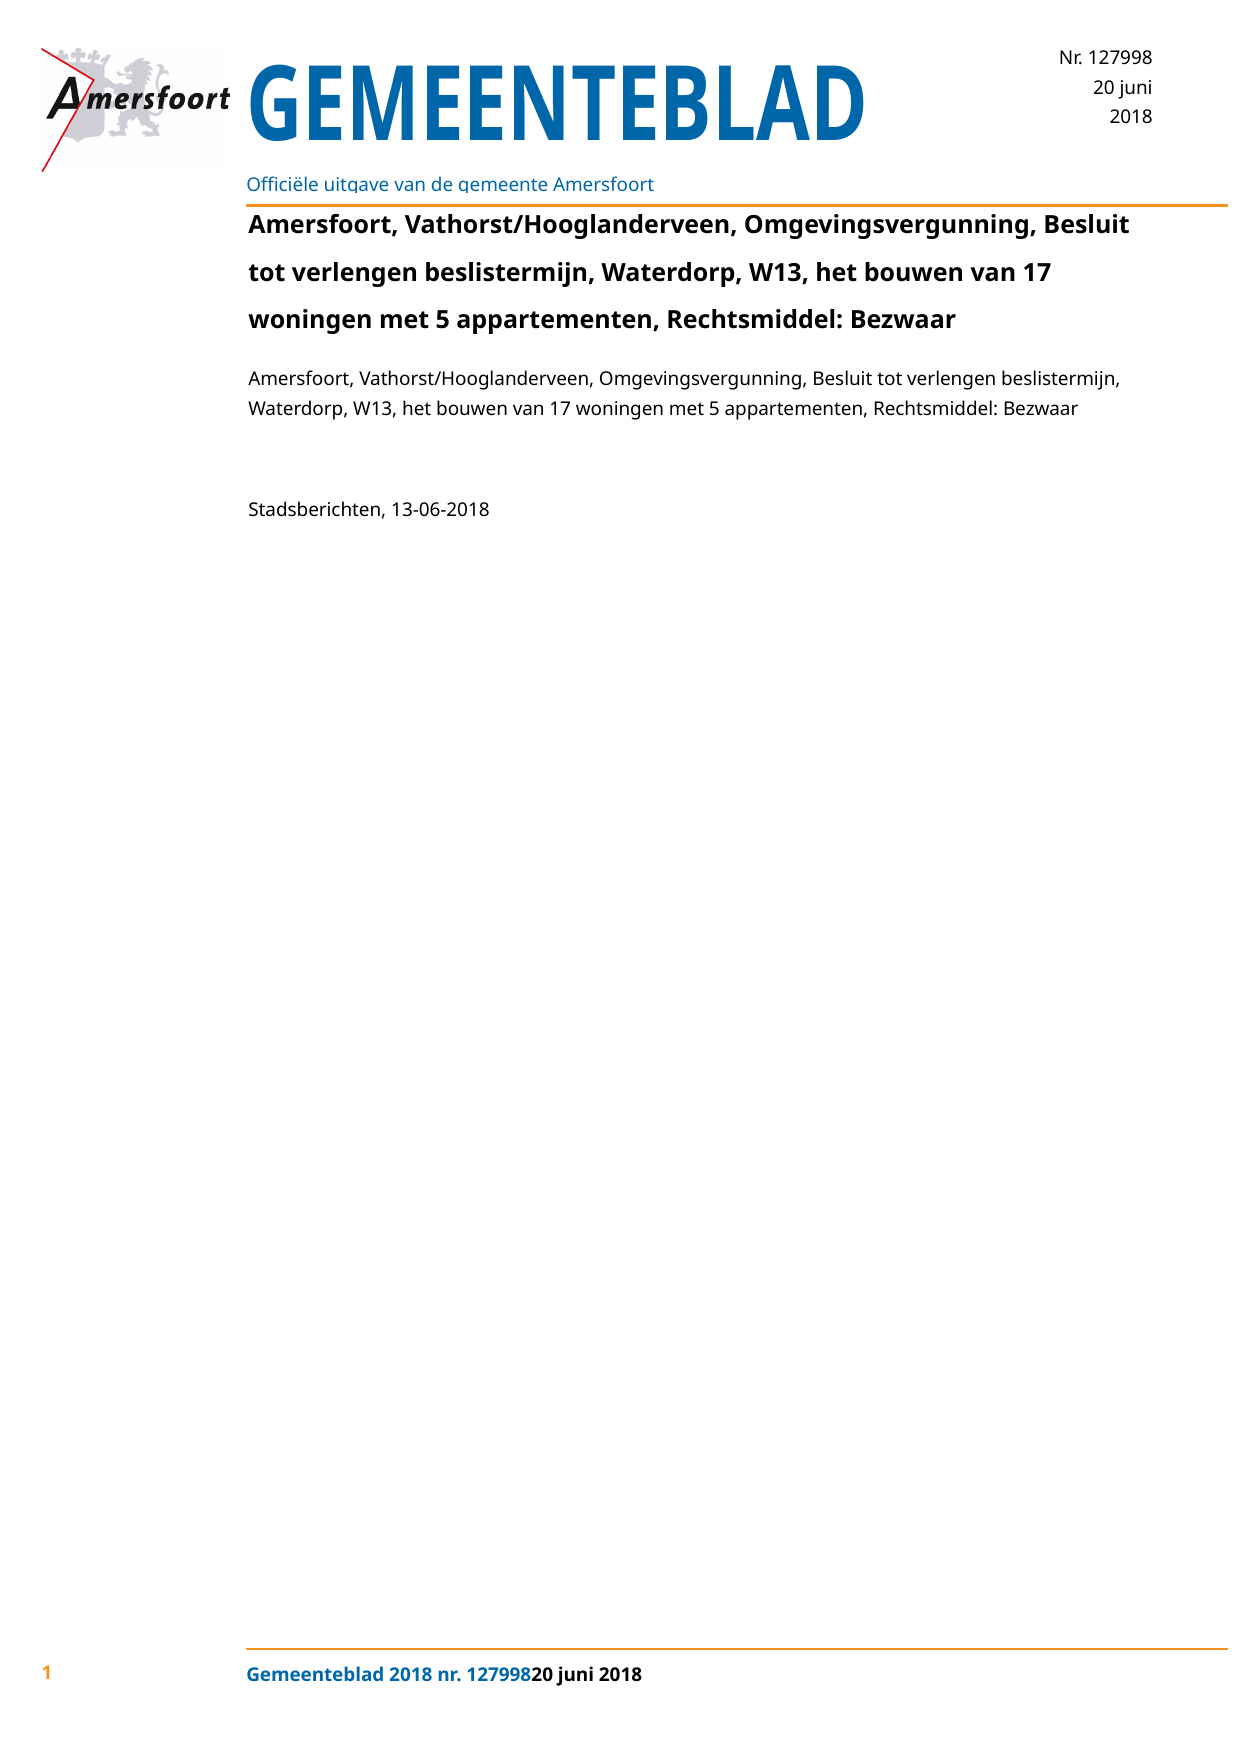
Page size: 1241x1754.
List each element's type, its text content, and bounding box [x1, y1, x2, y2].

text Stadsberichten, 13-06-2018 [248, 496, 1152, 522]
picture [41, 47, 231, 172]
text Amersfoort, Vathorst/Hooglanderveen, Omgevingsvergunning, Besluit tot verlengen beslistermijn, Waterdorp, W13, het bouwen van 17 woningen met 5 appartementen, Rechtsmiddel: Bezwaar [248, 207, 1152, 336]
text Amersfoort, Vathorst/Hooglanderveen, Omgevingsvergunning, Besluit tot verlengen beslistermijn, Waterdorp, W13, het bouwen van 17 woningen met 5 appartementen, Rechtsmiddel: Bezwaar [248, 366, 1152, 421]
